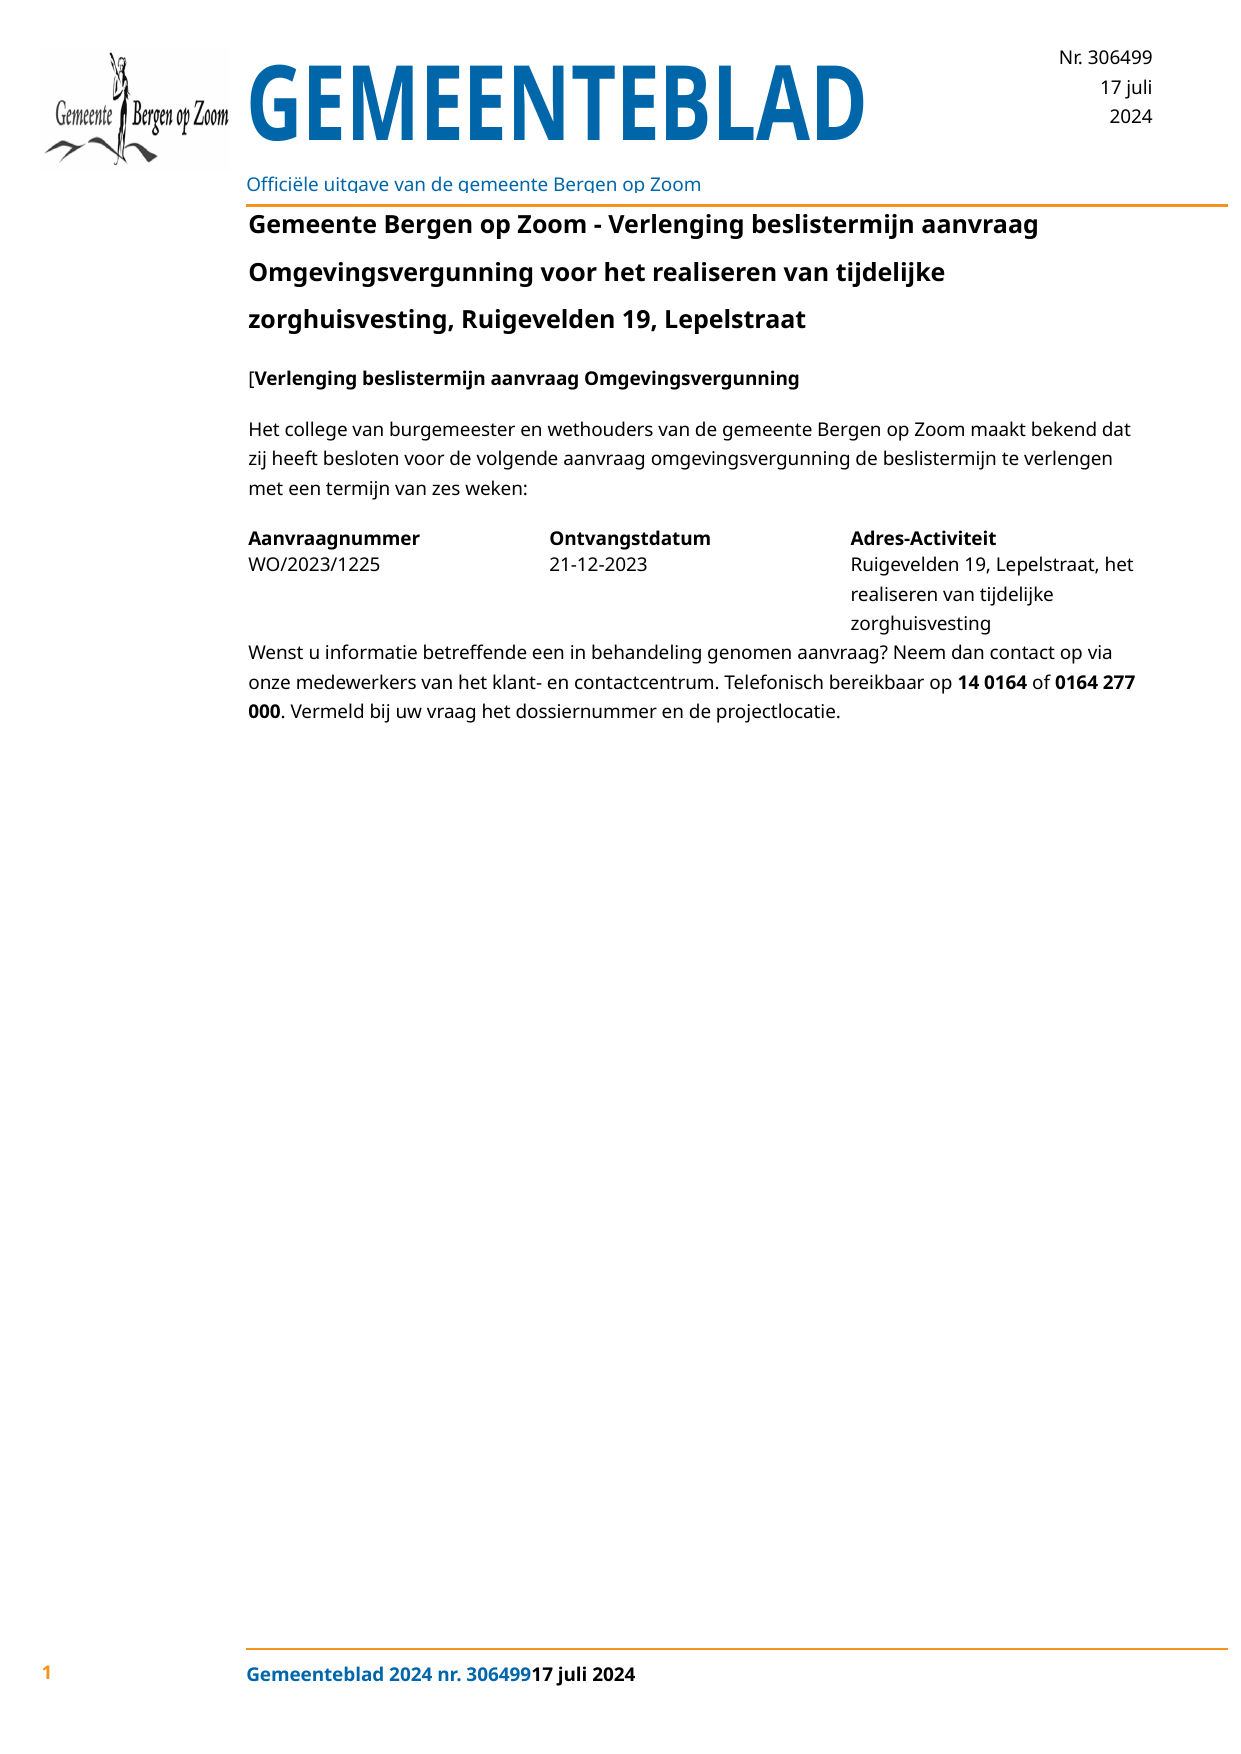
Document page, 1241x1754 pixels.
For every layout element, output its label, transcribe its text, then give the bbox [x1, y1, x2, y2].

table_header Ontvangstdatum [549, 526, 850, 551]
text Gemeente Bergen op Zoom - Verlenging beslistermijn aanvraag Omgevingsvergunning voor het realiseren van tijdelijke zorghuisvesting, Ruigevelden 19, Lepelstraat [248, 207, 1152, 336]
text Wenst u informatie betreffende een in behandeling genomen aanvraag? Neem dan contact op via onze medewerkers van het klant- en contactcentrum. Telefonisch bereikbaar op 14 0164 of 0164 277 000. Vermeld bij uw vraag het dossiernummer en de projectlocatie. [248, 639, 1152, 724]
table_header Adres-Activiteit [850, 526, 1152, 551]
table_cell 21-12-2023 [549, 551, 850, 636]
text [Verlenging beslistermijn aanvraag Omgevingsvergunning [248, 366, 1152, 391]
table_cell WO/2023/1225 [248, 551, 549, 636]
picture [41, 47, 231, 172]
table_cell Ruigevelden 19, Lepelstraat, het realiseren van tijdelijke zorghuisvesting [850, 551, 1152, 636]
table_header Aanvraagnummer [248, 526, 549, 551]
text Het college van burgemeester en wethouders van de gemeente Bergen op Zoom maakt bekend dat zij heeft besloten voor de volgende aanvraag omgevingsvergunning de beslistermijn te verlengen met een termijn van zes weken: [248, 416, 1152, 501]
